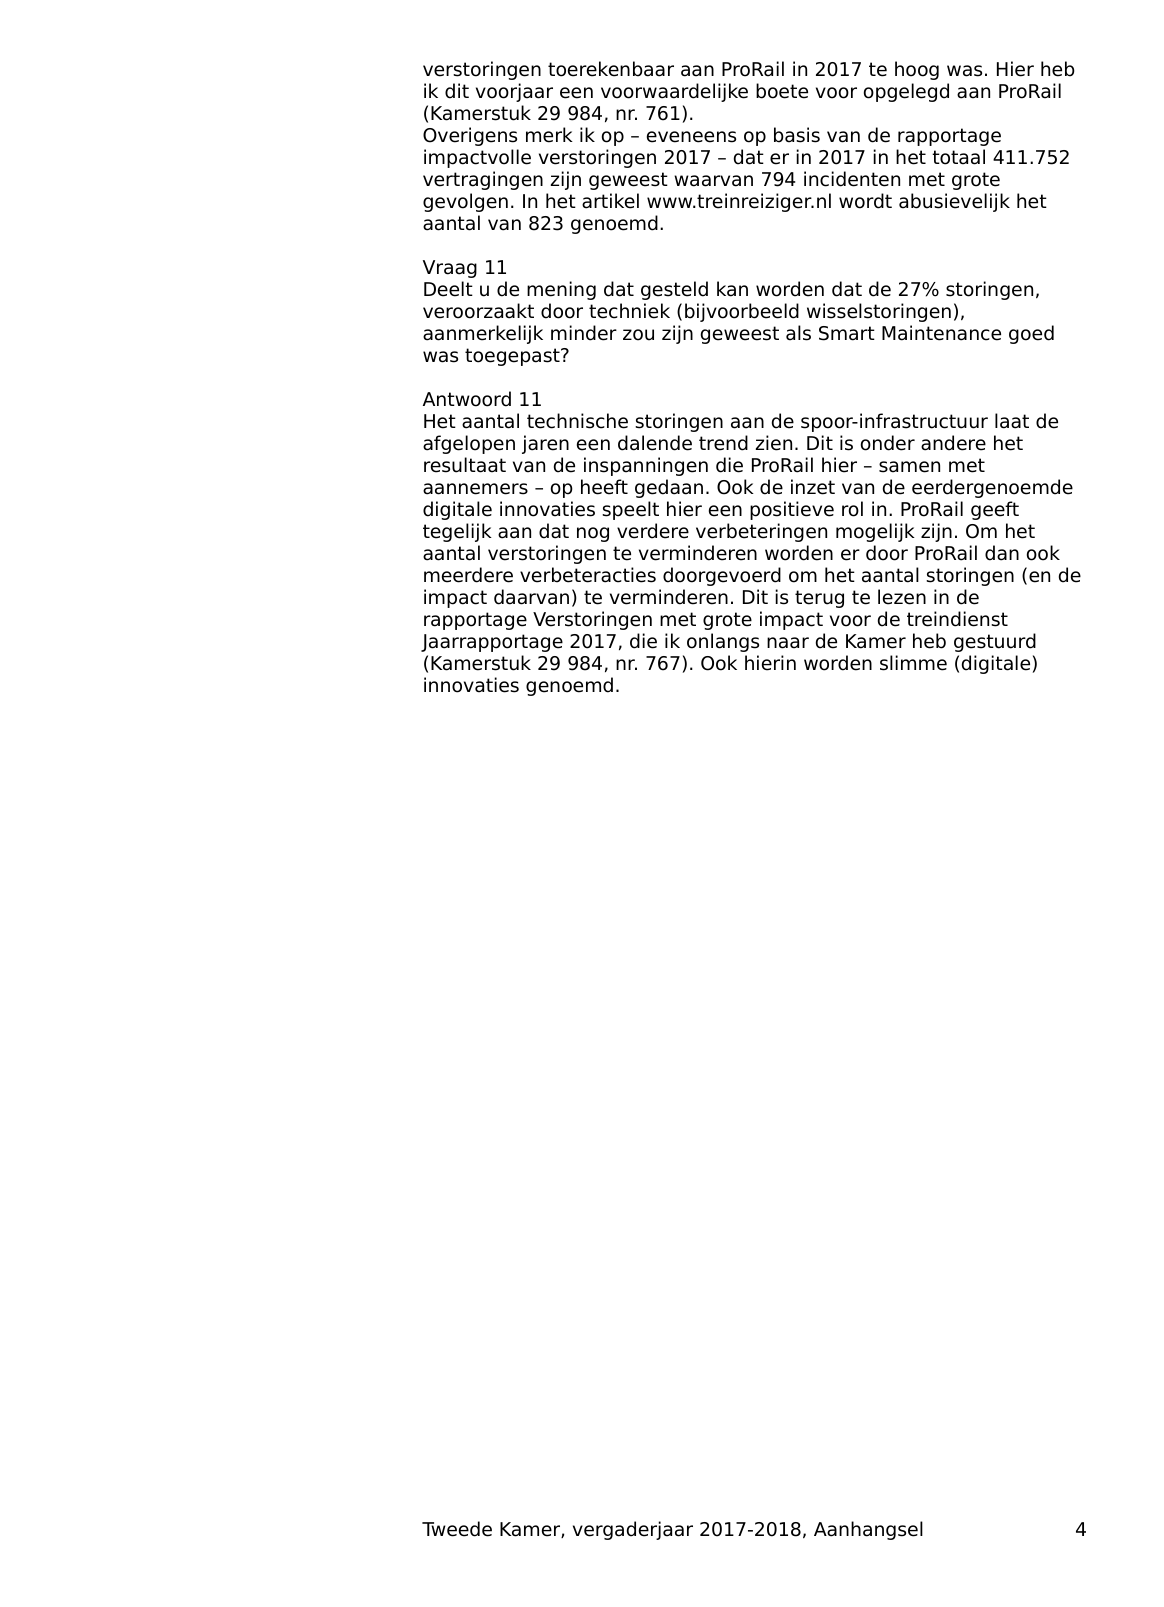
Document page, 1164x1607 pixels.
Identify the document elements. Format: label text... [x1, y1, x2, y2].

text Deelt u de mening dat gesteld kan worden dat de 27% storingen, veroorzaakt door techniek (bijvoorbeeld wisselstoringen), aanmerkelijk minder zou zijn geweest als Smart Maintenance goed was toegepast? [422, 279, 1087, 367]
text verstoringen toerekenbaar aan ProRail in 2017 te hoog was. Hier heb ik dit voorjaar een voorwaardelijke boete voor opgelegd aan ProRail (Kamerstuk 29 984, nr. 761). [422, 59, 1087, 125]
text Antwoord 11 [422, 389, 1087, 411]
text Het aantal technische storingen aan de spoor-infrastructuur laat de afgelopen jaren een dalende trend zien. Dit is onder andere het resultaat van de inspanningen die ProRail hier – samen met aannemers – op heeft gedaan. Ook de inzet van de eerdergenoemde digitale innovaties speelt hier een positieve rol in. ProRail geeft tegelijk aan dat nog verdere verbeteringen mogelijk zijn. Om het aantal verstoringen te verminderen worden er door ProRail dan ook meerdere verbeteracties doorgevoerd om het aantal storingen (en de impact daarvan) te verminderen. Dit is terug te lezen in de rapportage Verstoringen met grote impact voor de treindienst Jaarrapportage 2017, die ik onlangs naar de Kamer heb gestuurd (Kamerstuk 29 984, nr. 767). Ook hierin worden slimme (digitale) innovaties genoemd. [422, 411, 1087, 697]
text Overigens merk ik op – eveneens op basis van de rapportage impactvolle verstoringen 2017 – dat er in 2017 in het totaal 411.752 vertragingen zijn geweest waarvan 794 incidenten met grote gevolgen. In het artikel www.treinreiziger.nl wordt abusievelijk het aantal van 823 genoemd. [422, 125, 1087, 235]
text Vraag 11 [422, 257, 1087, 279]
